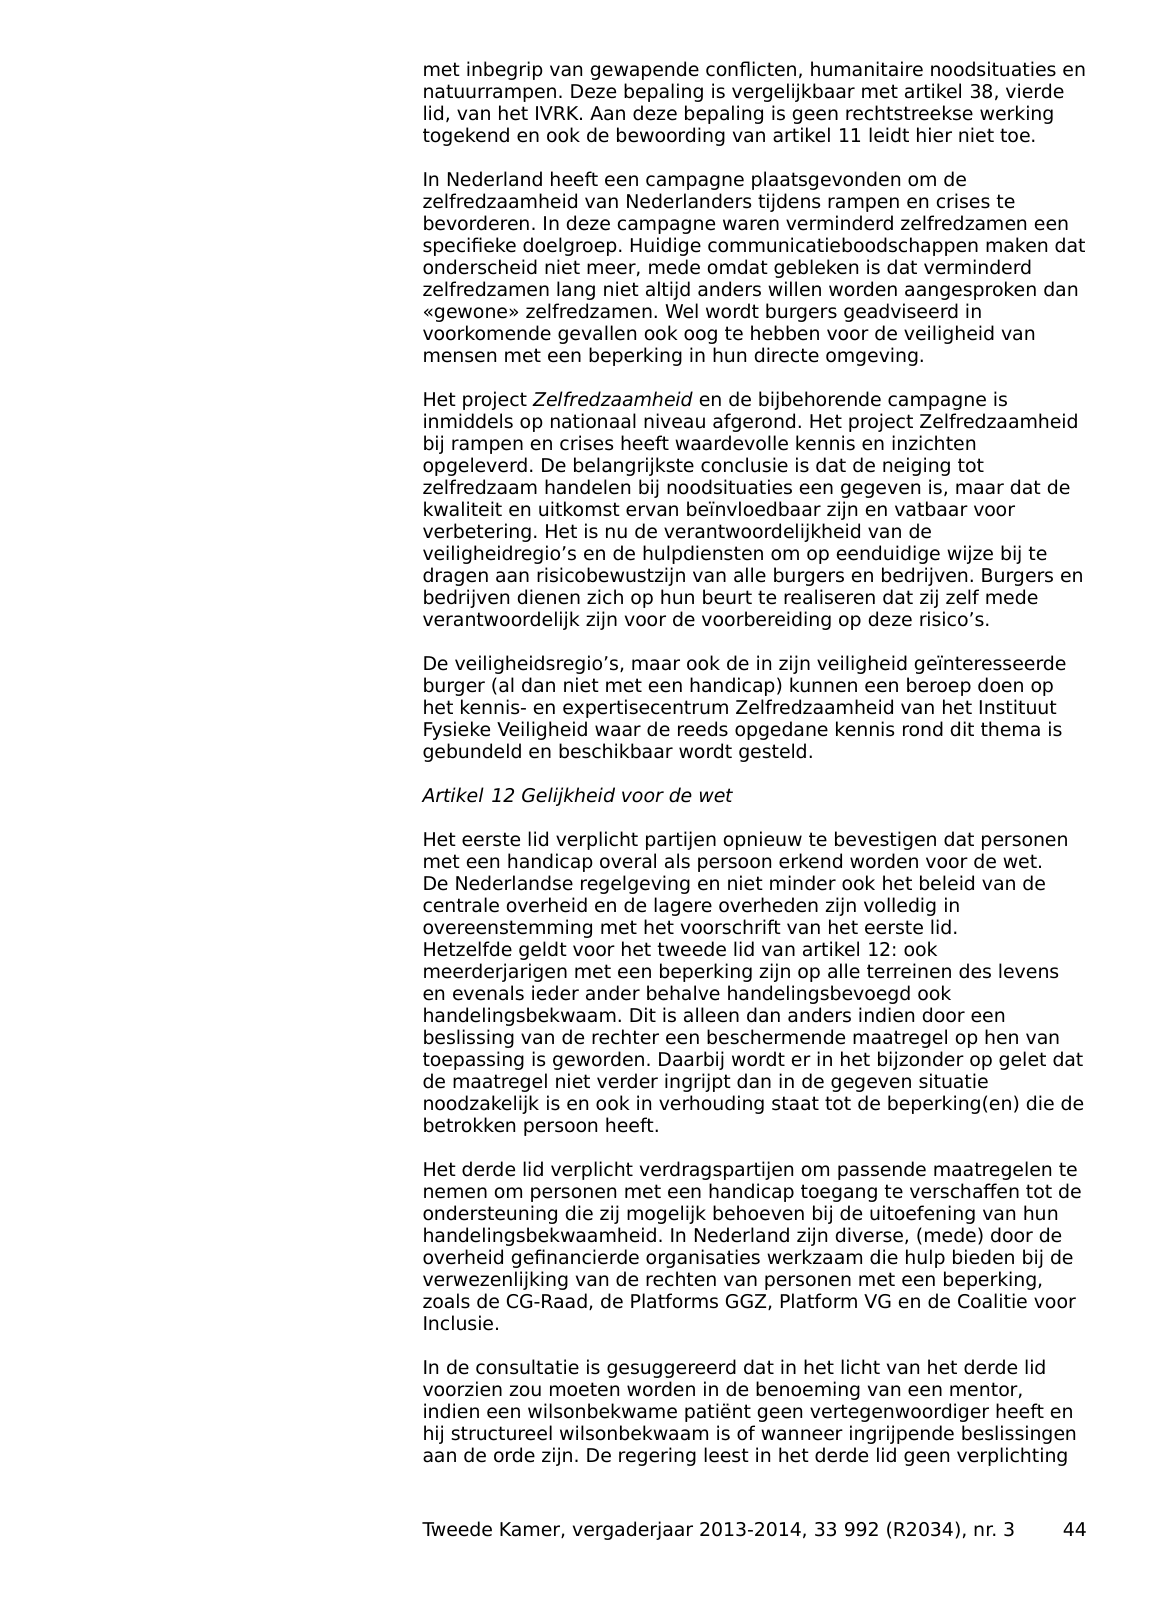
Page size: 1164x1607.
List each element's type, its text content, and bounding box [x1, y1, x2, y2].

text In Nederland heeft een campagne plaatsgevonden om de zelfredzaamheid van Nederlanders tijdens rampen en crises te bevorderen. In deze campagne waren verminderd zelfredzamen een specifieke doelgroep. Huidige communicatieboodschappen maken dat onderscheid niet meer, mede omdat gebleken is dat verminderd zelfredzamen lang niet altijd anders willen worden aangesproken dan «gewone» zelfredzamen. Wel wordt burgers geadviseerd in voorkomende gevallen ook oog te hebben voor de veiligheid van mensen met een beperking in hun directe omgeving. [422, 169, 1087, 367]
text Het eerste lid verplicht partijen opnieuw te bevestigen dat personen met een handicap overal als persoon erkend worden voor de wet. [422, 829, 1087, 873]
text De Nederlandse regelgeving en niet minder ook het beleid van de centrale overheid en de lagere overheden zijn volledig in overeenstemming met het voorschrift van het eerste lid. [422, 873, 1087, 939]
text Het project Zelfredzaamheid en de bijbehorende campagne is inmiddels op nationaal niveau afgerond. Het project Zelfredzaamheid bij rampen en crises heeft waardevolle kennis en inzichten opgeleverd. De belangrijkste conclusie is dat de neiging tot zelfredzaam handelen bij noodsituaties een gegeven is, maar dat de kwaliteit en uitkomst ervan beïnvloedbaar zijn en vatbaar voor verbetering. Het is nu de verantwoordelijkheid van de veiligheidregio’s en de hulpdiensten om op eenduidige wijze bij te dragen aan risicobewustzijn van alle burgers en bedrijven. Burgers en bedrijven dienen zich op hun beurt te realiseren dat zij zelf mede verantwoordelijk zijn voor de voorbereiding op deze risico’s. [422, 389, 1087, 631]
text met inbegrip van gewapende conflicten, humanitaire noodsituaties en natuurrampen. Deze bepaling is vergelijkbaar met artikel 38, vierde lid, van het IVRK. Aan deze bepaling is geen rechtstreekse werking togekend en ook de bewoording van artikel 11 leidt hier niet toe. [422, 59, 1087, 147]
text In de consultatie is gesuggereerd dat in het licht van het derde lid voorzien zou moeten worden in de benoeming van een mentor, indien een wilsonbekwame patiënt geen vertegenwoordiger heeft en hij structureel wilsonbekwaam is of wanneer ingrijpende beslissingen aan de orde zijn. De regering leest in het derde lid geen verplichting [422, 1357, 1087, 1467]
subtitle Artikel 12 Gelijkheid voor de wet [422, 785, 1087, 807]
text De veiligheidsregio’s, maar ook de in zijn veiligheid geïnteresseerde burger (al dan niet met een handicap) kunnen een beroep doen op het kennis- en expertisecentrum Zelfredzaamheid van het Instituut Fysieke Veiligheid waar de reeds opgedane kennis rond dit thema is gebundeld en beschikbaar wordt gesteld. [422, 653, 1087, 763]
text Het derde lid verplicht verdragspartijen om passende maatregelen te nemen om personen met een handicap toegang te verschaffen tot de ondersteuning die zij mogelijk behoeven bij de uitoefening van hun handelingsbekwaamheid. In Nederland zijn diverse, (mede) door de overheid gefinancierde organisaties werkzaam die hulp bieden bij de verwezenlijking van de rechten van personen met een beperking, zoals de CG-Raad, de Platforms GGZ, Platform VG en de Coalitie voor Inclusie. [422, 1159, 1087, 1335]
text Hetzelfde geldt voor het tweede lid van artikel 12: ook meerderjarigen met een beperking zijn op alle terreinen des levens en evenals ieder ander behalve handelingsbevoegd ook handelingsbekwaam. Dit is alleen dan anders indien door een beslissing van de rechter een beschermende maatregel op hen van toepassing is geworden. Daarbij wordt er in het bijzonder op gelet dat de maatregel niet verder ingrijpt dan in de gegeven situatie noodzakelijk is en ook in verhouding staat tot de beperking(en) die de betrokken persoon heeft. [422, 939, 1087, 1137]
